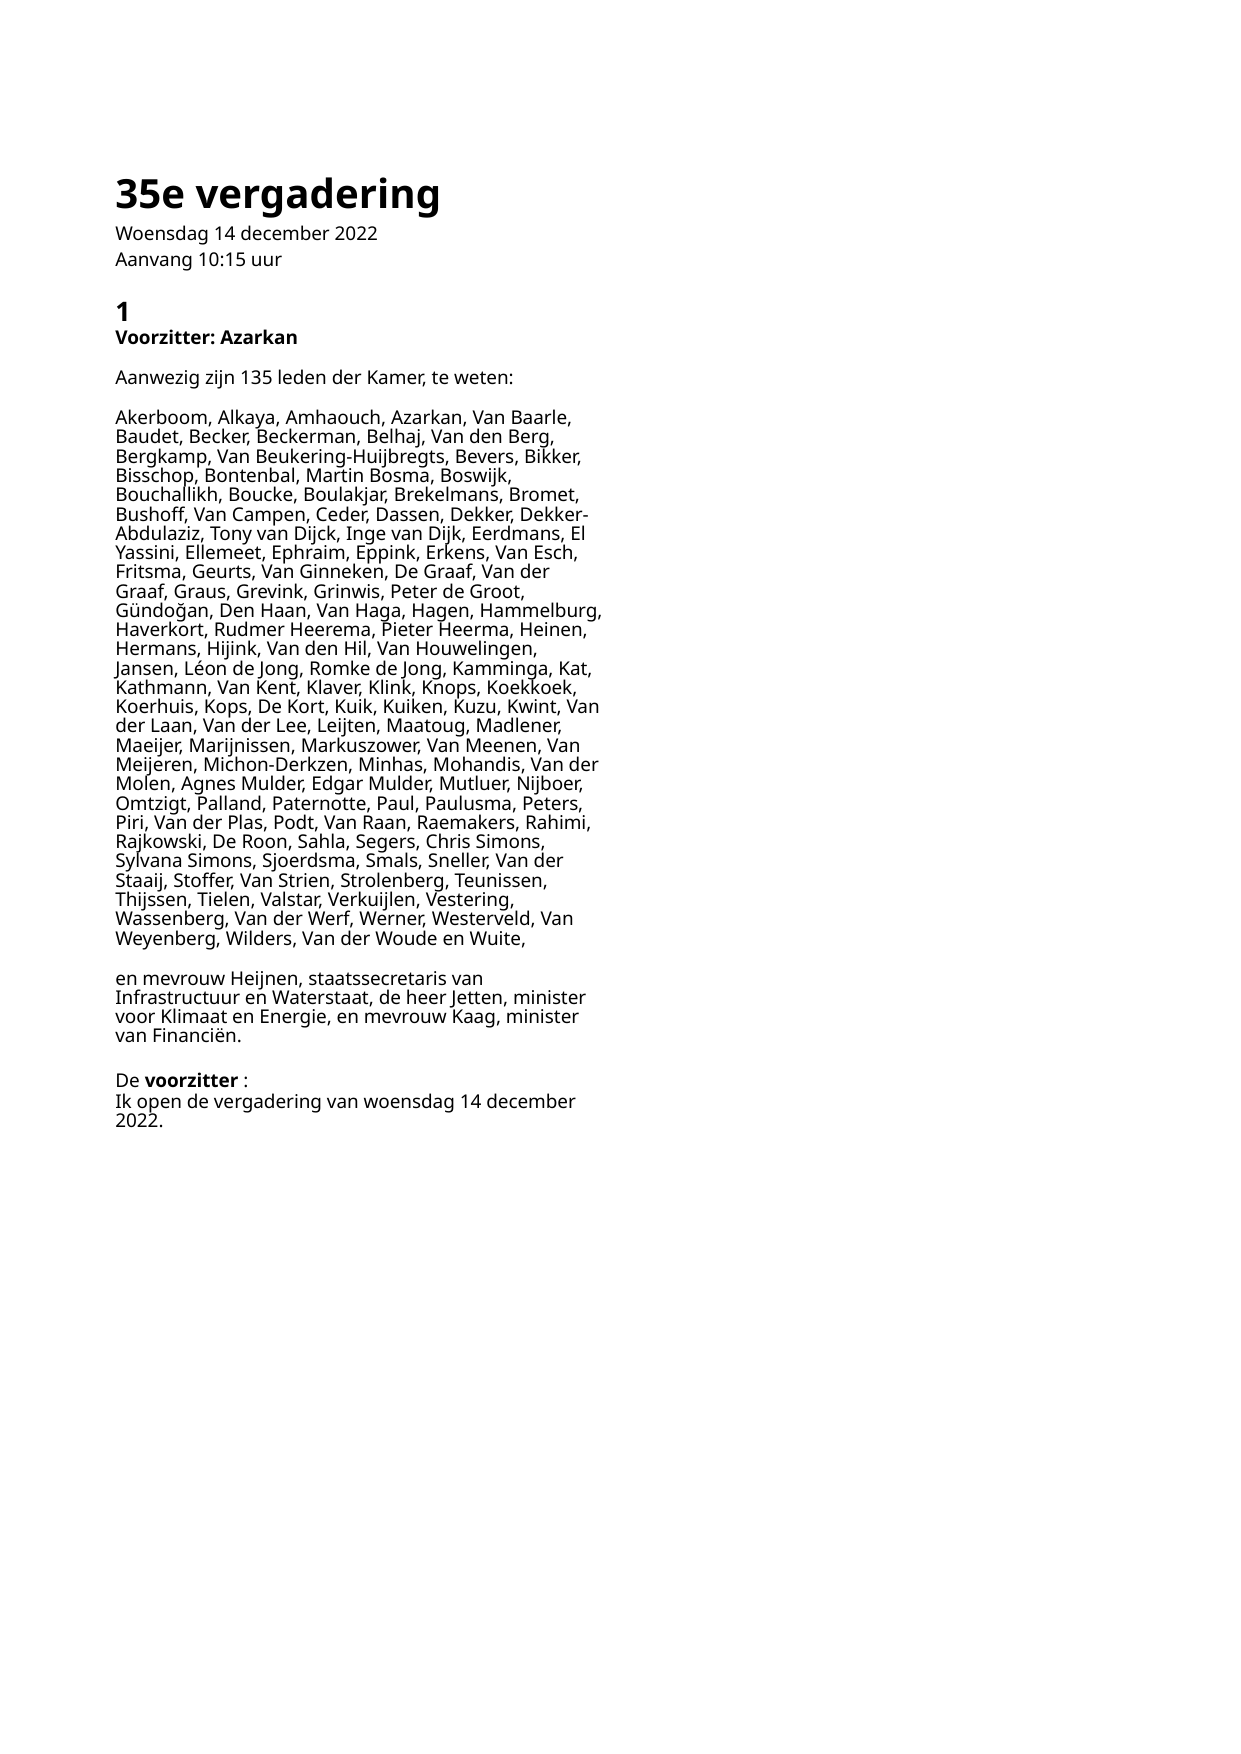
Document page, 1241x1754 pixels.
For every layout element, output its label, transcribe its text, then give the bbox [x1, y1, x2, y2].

text Aanvang 10:15 uur [115, 246, 605, 272]
text De voorzitter : [115, 1067, 605, 1093]
text Voorzitter: Azarkan [115, 329, 605, 348]
text 1 [115, 292, 605, 329]
text Woensdag 14 december 2022 [115, 220, 605, 246]
text Aanwezig zijn 135 leden der Kamer, te weten: [115, 369, 605, 388]
text Akerboom, Alkaya, Amhaouch, Azarkan, Van Baarle, Baudet, Becker, Beckerman, Belhaj, Van den Berg, Bergkamp, Van Beukering-Huijbregts, Bevers, Bikker, Bisschop, Bontenbal, Martin Bosma, Boswijk, Bouchallikh, Boucke, Boulakjar, Brekelmans, Bromet, Bushoff, Van Campen, Ceder, Dassen, Dekker, Dekker-Abdulaziz, Tony van Dijck, Inge van Dijk, Eerdmans, El Yassini, Ellemeet, Ephraim, Eppink, Erkens, Van Esch, Fritsma, Geurts, Van Ginneken, De Graaf, Van der Graaf, Graus, Grevink, Grinwis, Peter de Groot, Gündoğan, Den Haan, Van Haga, Hagen, Hammelburg, Haverkort, Rudmer Heerema, Pieter Heerma, Heinen, Hermans, Hijink, Van den Hil, Van Houwelingen, Jansen, Léon de Jong, Romke de Jong, Kamminga, Kat, Kathmann, Van Kent, Klaver, Klink, Knops, Koekkoek, Koerhuis, Kops, De Kort, Kuik, Kuiken, Kuzu, Kwint, Van der Laan, Van der Lee, Leijten, Maatoug, Madlener, Maeijer, Marijnissen, Markuszower, Van Meenen, Van Meijeren, Michon-Derkzen, Minhas, Mohandis, Van der Molen, Agnes Mulder, Edgar Mulder, Mutluer, Nijboer, Omtzigt, Palland, Paternotte, Paul, Paulusma, Peters, Piri, Van der Plas, Podt, Van Raan, Raemakers, Rahimi, Rajkowski, De Roon, Sahla, Segers, Chris Simons, Sylvana Simons, Sjoerdsma, Smals, Sneller, Van der Staaij, Stoffer, Van Strien, Strolenberg, Teunissen, Thijssen, Tielen, Valstar, Verkuijlen, Vestering, Wassenberg, Van der Werf, Werner, Westerveld, Van Weyenberg, Wilders, Van der Woude en Wuite, [115, 409, 605, 949]
text 35e vergadering [115, 165, 605, 220]
text Ik open de vergadering van woensdag 14 december 2022. [115, 1093, 605, 1132]
text en mevrouw Heijnen, staatssecretaris van Infrastructuur en Waterstaat, de heer Jetten, minister voor Klimaat en Energie, en mevrouw Kaag, minister van Financiën. [115, 969, 605, 1047]
